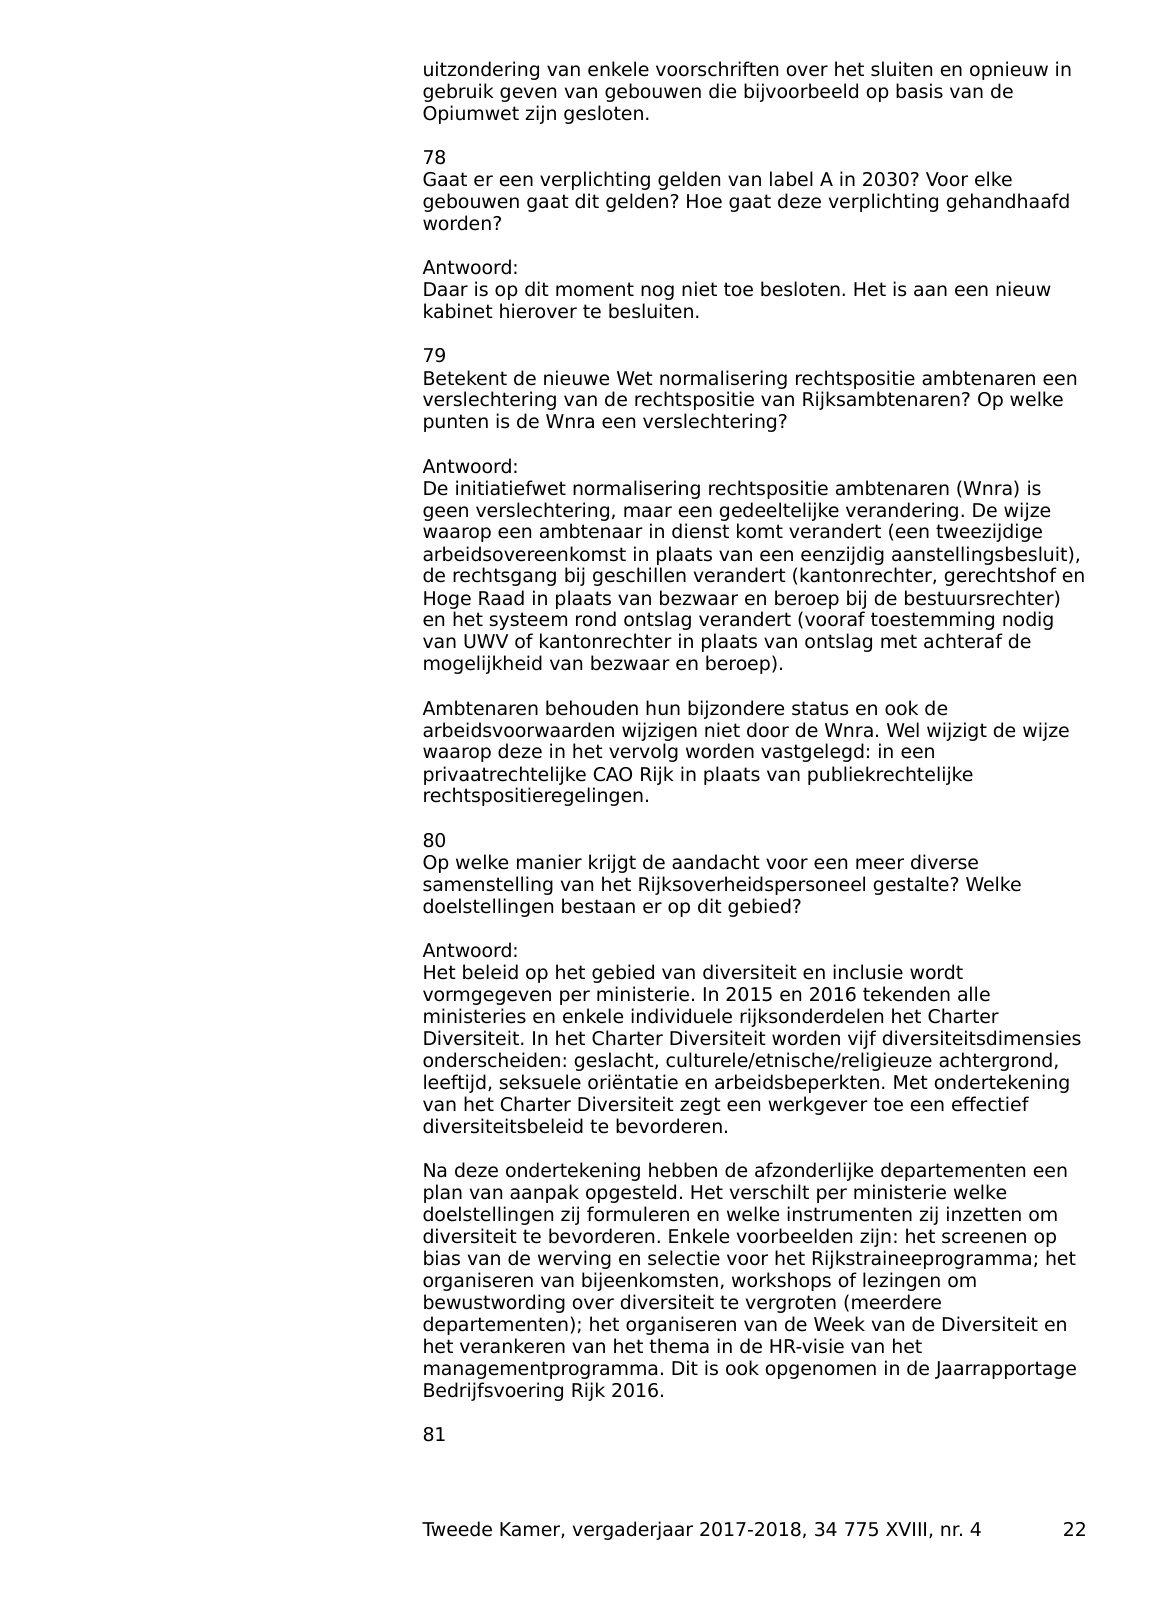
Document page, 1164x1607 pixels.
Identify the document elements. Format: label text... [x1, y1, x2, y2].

text Antwoord: [422, 257, 1087, 279]
text 79 [422, 345, 1087, 367]
text uitzondering van enkele voorschriften over het sluiten en opnieuw in gebruik geven van gebouwen die bijvoorbeeld op basis van de Opiumwet zijn gesloten. [422, 59, 1087, 125]
text De initiatiefwet normalisering rechtspositie ambtenaren (Wnra) is geen verslechtering, maar een gedeeltelijke verandering. De wijze waarop een ambtenaar in dienst komt verandert (een tweezijdige arbeidsovereenkomst in plaats van een eenzijdig aanstellingsbesluit), de rechtsgang bij geschillen verandert (kantonrechter, gerechtshof en Hoge Raad in plaats van bezwaar en beroep bij de bestuursrechter) en het systeem rond ontslag verandert (vooraf toestemming nodig van UWV of kantonrechter in plaats van ontslag met achteraf de mogelijkheid van bezwaar en beroep). [422, 477, 1087, 675]
text Het beleid op het gebied van diversiteit en inclusie wordt vormgegeven per ministerie. In 2015 en 2016 tekenden alle ministeries en enkele individuele rijksonderdelen het Charter Diversiteit. In het Charter Diversiteit worden vijf diversiteitsdimensies onderscheiden: geslacht, culturele/etnische/religieuze achtergrond, leeftijd, seksuele oriëntatie en arbeidsbeperkten. Met ondertekening van het Charter Diversiteit zegt een werkgever toe een effectief diversiteitsbeleid te bevorderen. [422, 962, 1087, 1137]
text Antwoord: [422, 940, 1087, 962]
text Na deze ondertekening hebben de afzonderlijke departementen een plan van aanpak opgesteld. Het verschilt per ministerie welke doelstellingen zij formuleren en welke instrumenten zij inzetten om diversiteit te bevorderen. Enkele voorbeelden zijn: het screenen op bias van de werving en selectie voor het Rijkstraineeprogramma; het organiseren van bijeenkomsten, workshops of lezingen om bewustwording over diversiteit te vergroten (meerdere departementen); het organiseren van de Week van de Diversiteit en het verankeren van het thema in de HR-visie van het managementprogramma. Dit is ook opgenomen in de Jaarrapportage Bedrijfsvoering Rijk 2016. [422, 1160, 1087, 1401]
text Ambtenaren behouden hun bijzondere status en ook de arbeidsvoorwaarden wijzigen niet door de Wnra. Wel wijzigt de wijze waarop deze in het vervolg worden vastgelegd: in een privaatrechtelijke CAO Rijk in plaats van publiekrechtelijke rechtspositieregelingen. [422, 697, 1087, 807]
text Op welke manier krijgt de aandacht voor een meer diverse samenstelling van het Rijksoverheidspersoneel gestalte? Welke doelstellingen bestaan er op dit gebied? [422, 852, 1087, 917]
text 80 [422, 829, 1087, 852]
text Gaat er een verplichting gelden van label A in 2030? Voor elke gebouwen gaat dit gelden? Hoe gaat deze verplichting gehandhaafd worden? [422, 169, 1087, 235]
text Betekent de nieuwe Wet normalisering rechtspositie ambtenaren een verslechtering van de rechtspositie van Rijksambtenaren? Op welke punten is de Wnra een verslechtering? [422, 367, 1087, 433]
text Antwoord: [422, 456, 1087, 477]
text 78 [422, 147, 1087, 169]
text 81 [422, 1424, 1087, 1446]
text Daar is op dit moment nog niet toe besloten. Het is aan een nieuw kabinet hierover te besluiten. [422, 279, 1087, 323]
